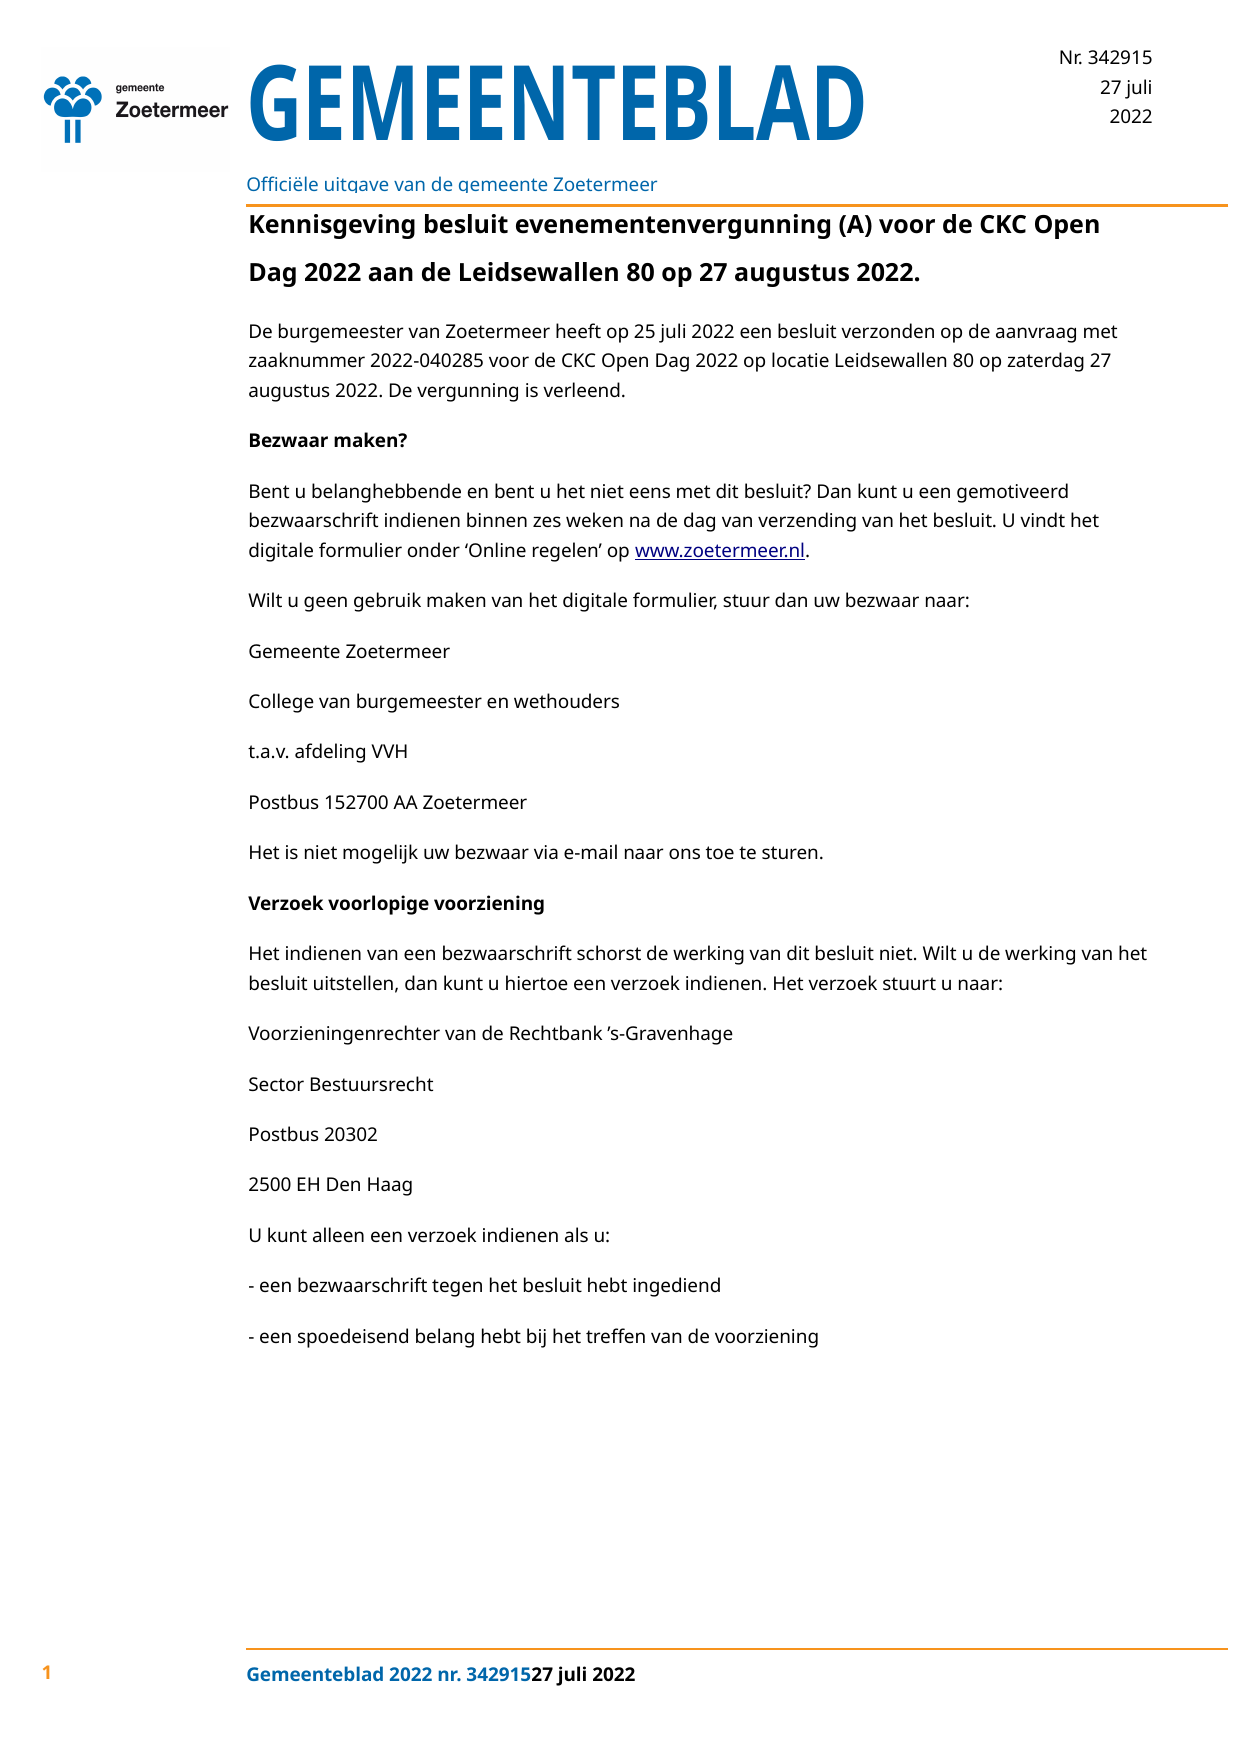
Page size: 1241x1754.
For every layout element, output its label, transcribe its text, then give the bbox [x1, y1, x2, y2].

text Bent u belanghebbende en bent u het niet eens met dit besluit? Dan kunt u een gemotiveerd bezwaarschrift indienen binnen zes weken na de dag van verzending van het besluit. U vindt het digitale formulier onder ‘Online regelen’ op www.zoetermeer.nl. [248, 478, 1152, 563]
text Wilt u geen gebruik maken van het digitale formulier, stuur dan uw bezwaar naar: [248, 587, 1152, 613]
text Voorzieningenrechter van de Rechtbank ’s-Gravenhage [248, 1020, 1152, 1046]
text De burgemeester van Zoetermeer heeft op 25 juli 2022 een besluit verzonden op de aanvraag met zaaknummer 2022-040285 voor de CKC Open Dag 2022 op locatie Leidsewallen 80 op zaterdag 27 augustus 2022. De vergunning is verleend. [248, 318, 1152, 403]
text Postbus 20302 [248, 1121, 1152, 1147]
text Postbus 152700 AA Zoetermeer [248, 789, 1152, 815]
text t.a.v. afdeling VVH [248, 739, 1152, 764]
text 2500 EH Den Haag [248, 1172, 1152, 1197]
text U kunt alleen een verzoek indienen als u: [248, 1222, 1152, 1248]
text Gemeente Zoetermeer [248, 638, 1152, 664]
text Sector Bestuursrecht [248, 1071, 1152, 1097]
text Het indienen van een bezwaarschrift schorst de werking van dit besluit niet. Wilt u de werking van het besluit uitstellen, dan kunt u hiertoe een verzoek indienen. Het verzoek stuurt u naar: [248, 940, 1152, 996]
text Verzoek voorlopige voorziening [248, 890, 1152, 916]
text - een bezwaarschrift tegen het besluit hebt ingediend [248, 1272, 1152, 1298]
text College van burgemeester en wethouders [248, 688, 1152, 714]
text - een spoedeisend belang hebt bij het treffen van de voorziening [248, 1323, 1152, 1349]
text Het is niet mogelijk uw bezwaar via e-mail naar ons toe te sturen. [248, 839, 1152, 865]
picture [41, 47, 231, 172]
text Kennisgeving besluit evenementenvergunning (A) voor de CKC Open Dag 2022 aan de Leidsewallen 80 op 27 augustus 2022. [248, 207, 1152, 288]
text Bezwaar maken? [248, 427, 1152, 453]
